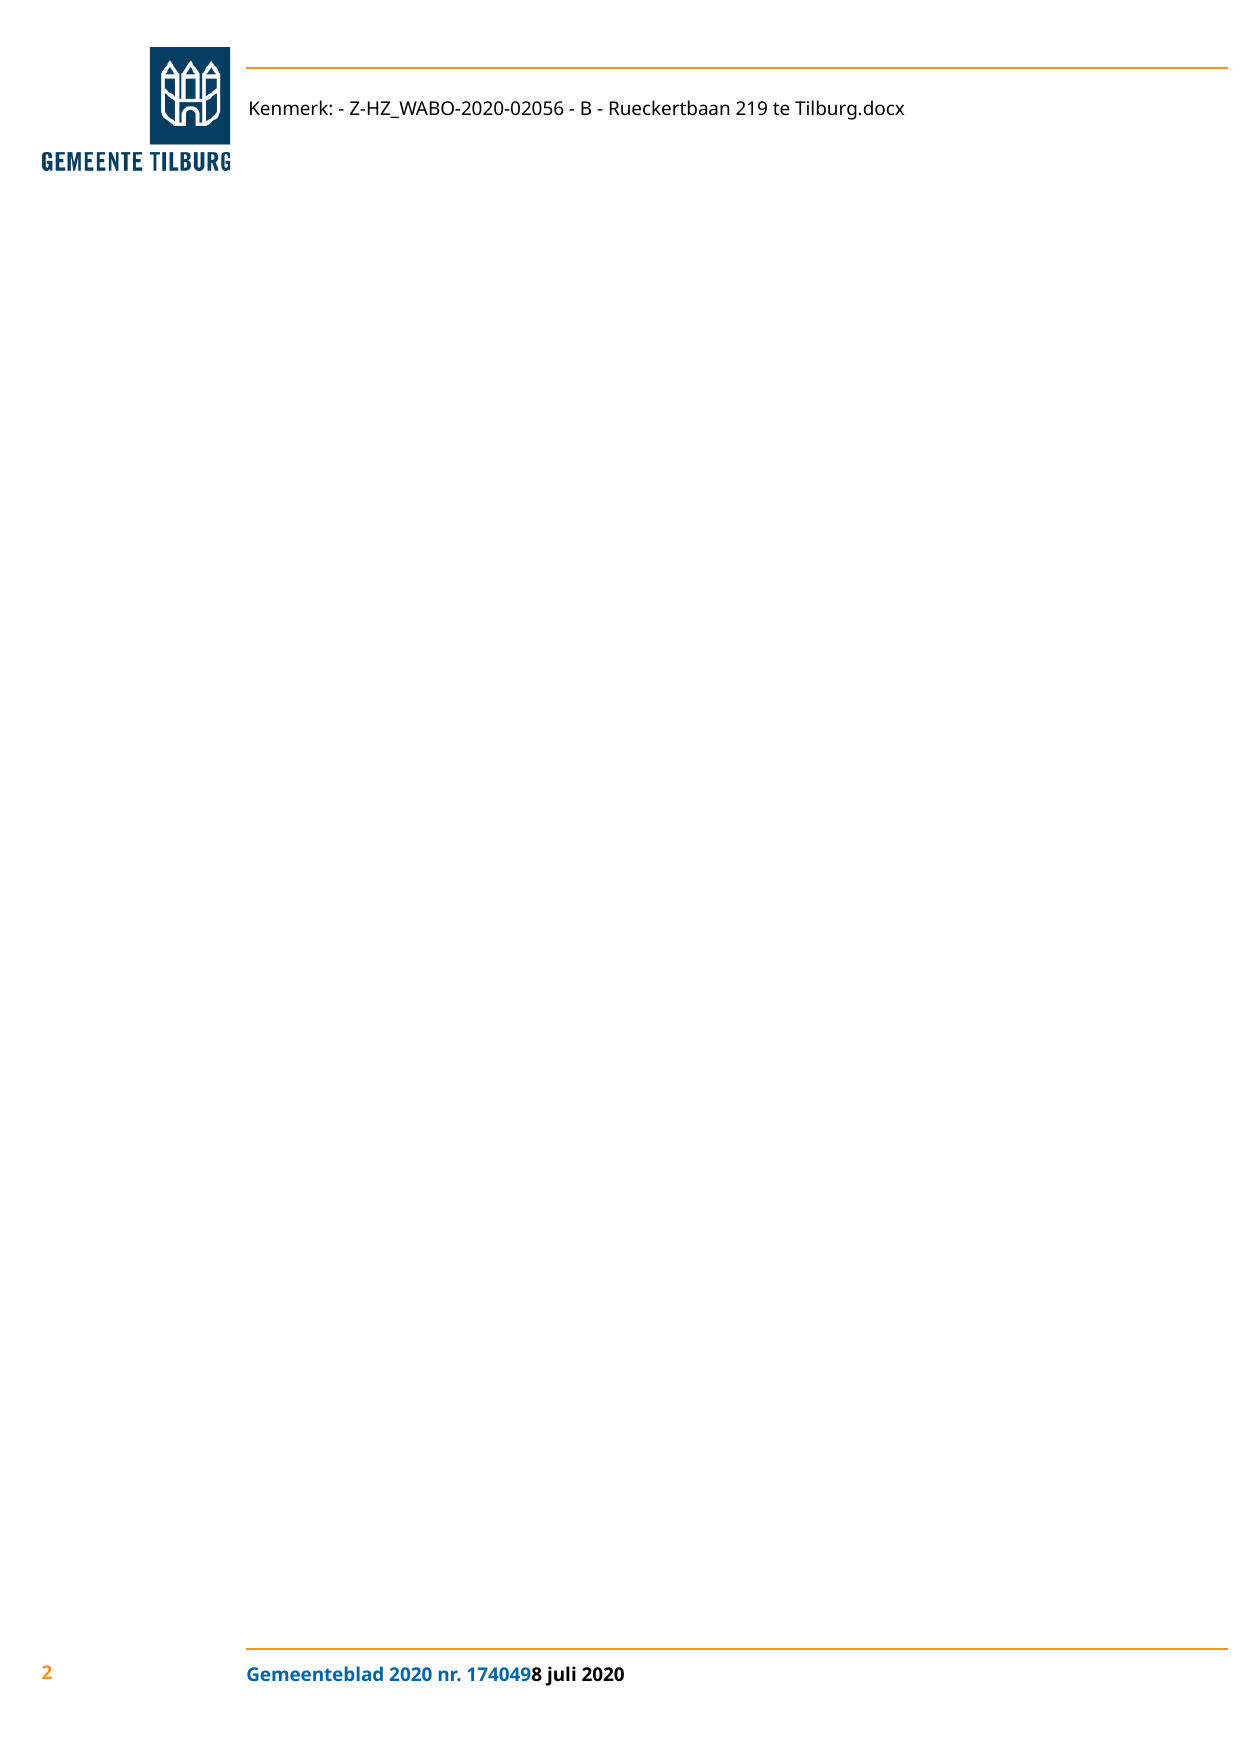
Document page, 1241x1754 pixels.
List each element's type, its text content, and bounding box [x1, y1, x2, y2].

picture [41, 47, 231, 172]
text Kenmerk: - Z-HZ_WABO-2020-02056 - B - Rueckertbaan 219 te Tilburg.docx [248, 95, 1152, 121]
